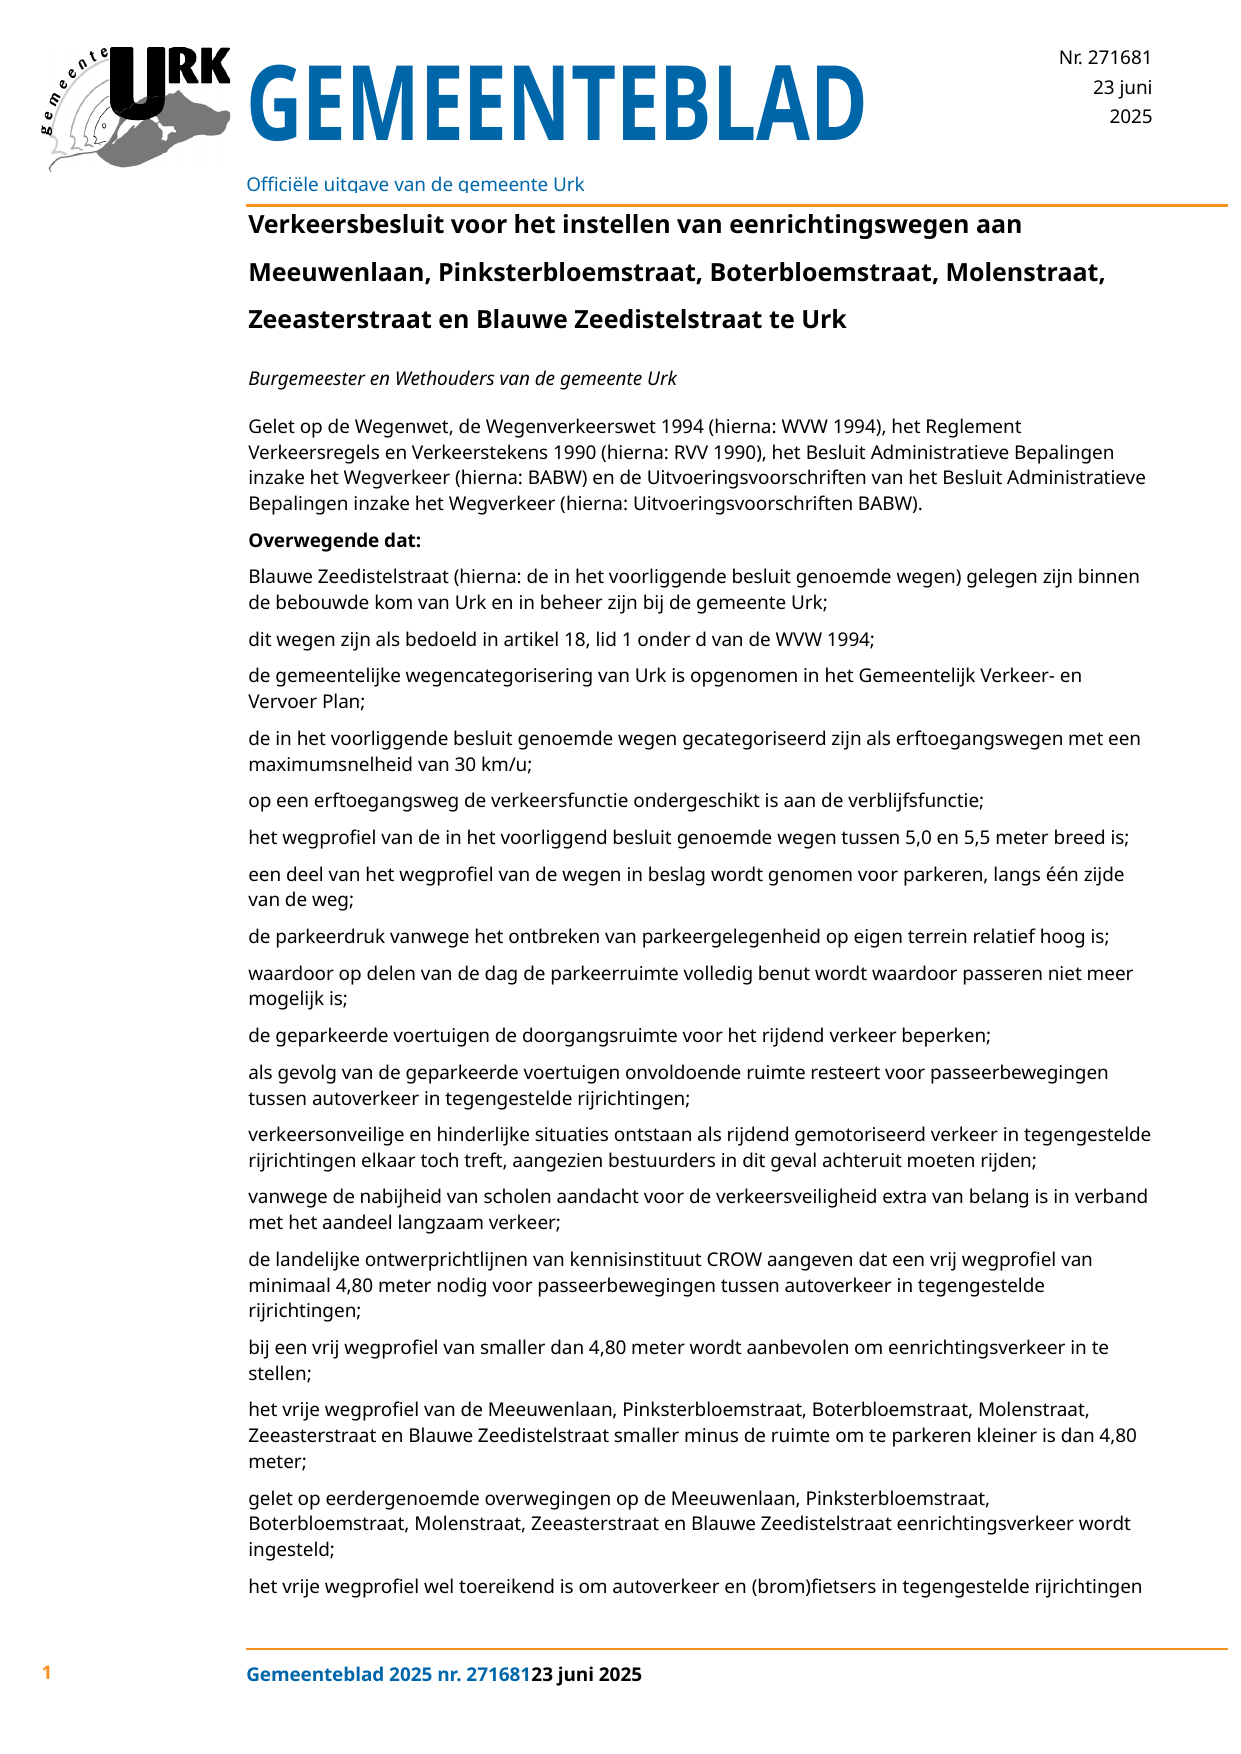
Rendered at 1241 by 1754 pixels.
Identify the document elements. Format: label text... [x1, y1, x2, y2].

text gelet op eerdergenoemde overwegingen op de Meeuwenlaan, Pinksterbloemstraat, Boterbloemstraat, Molenstraat, Zeeasterstraat en Blauwe Zeedistelstraat eenrichtingsverkeer wordt ingesteld; [248, 1485, 1152, 1562]
text het vrije wegprofiel wel toereikend is om autoverkeer en (brom)fietsers in tegengestelde rijrichtingen [248, 1573, 1152, 1599]
text de geparkeerde voertuigen de doorgangsruimte voor het rijdend verkeer beperken; [248, 1022, 1152, 1048]
text verkeersonveilige en hinderlijke situaties ontstaan als rijdend gemotoriseerd verkeer in tegengestelde rijrichtingen elkaar toch treft, aangezien bestuurders in dit geval achteruit moeten rijden; [248, 1121, 1152, 1173]
text als gevolg van de geparkeerde voertuigen onvoldoende ruimte resteert voor passeerbewegingen tussen autoverkeer in tegengestelde rijrichtingen; [248, 1059, 1152, 1110]
text Verkeersbesluit voor het instellen van eenrichtingswegen aan Meeuwenlaan, Pinksterbloemstraat, Boterbloemstraat, Molenstraat, Zeeasterstraat en Blauwe Zeedistelstraat te Urk [248, 207, 1152, 336]
text waardoor op delen van de dag de parkeerruimte volledig benut wordt waardoor passeren niet meer mogelijk is; [248, 960, 1152, 1011]
text Gelet op de Wegenwet, de Wegenverkeerswet 1994 (hierna: WVW 1994), het Reglement Verkeersregels en Verkeerstekens 1990 (hierna: RVV 1990), het Besluit Administratieve Bepalingen inzake het Wegverkeer (hierna: BABW) en de Uitvoeringsvoorschriften van het Besluit Administratieve Bepalingen inzake het Wegverkeer (hierna: Uitvoeringsvoorschriften BABW). [248, 413, 1152, 516]
text de gemeentelijke wegencategorisering van Urk is opgenomen in het Gemeentelijk Verkeer- en Vervoer Plan; [248, 663, 1152, 714]
text de in het voorliggende besluit genoemde wegen gecategoriseerd zijn als erftoegangswegen met een maximumsnelheid van 30 km/u; [248, 725, 1152, 777]
text een deel van het wegprofiel van de wegen in beslag wordt genomen voor parkeren, langs één zijde van de weg; [248, 861, 1152, 912]
text dit wegen zijn als bedoeld in artikel 18, lid 1 onder d van de WVW 1994; [248, 626, 1152, 652]
picture [41, 47, 231, 172]
text de parkeerdruk vanwege het ontbreken van parkeergelegenheid op eigen terrein relatief hoog is; [248, 923, 1152, 949]
text het vrije wegprofiel van de Meeuwenlaan, Pinksterbloemstraat, Boterbloemstraat, Molenstraat, Zeeasterstraat en Blauwe Zeedistelstraat smaller minus de ruimte om te parkeren kleiner is dan 4,80 meter; [248, 1397, 1152, 1474]
text op een erftoegangsweg de verkeersfunctie ondergeschikt is aan de verblijfsfunctie; [248, 787, 1152, 813]
text bij een vrij wegprofiel van smaller dan 4,80 meter wordt aanbevolen om eenrichtingsverkeer in te stellen; [248, 1334, 1152, 1386]
text vanwege de nabijheid van scholen aandacht voor de verkeersveiligheid extra van belang is in verband met het aandeel langzaam verkeer; [248, 1184, 1152, 1235]
text Overwegende dat: [248, 527, 1152, 553]
text Blauwe Zeedistelstraat (hierna: de in het voorliggende besluit genoemde wegen) gelegen zijn binnen de bebouwde kom van Urk en in beheer zijn bij de gemeente Urk; [248, 564, 1152, 615]
text de landelijke ontwerprichtlijnen van kennisinstituut CROW aangeven dat een vrij wegprofiel van minimaal 4,80 meter nodig voor passeerbewegingen tussen autoverkeer in tegengestelde rijrichtingen; [248, 1246, 1152, 1323]
text het wegprofiel van de in het voorliggend besluit genoemde wegen tussen 5,0 en 5,5 meter breed is; [248, 824, 1152, 850]
text Burgemeester en Wethouders van de gemeente Urk [248, 366, 1152, 391]
